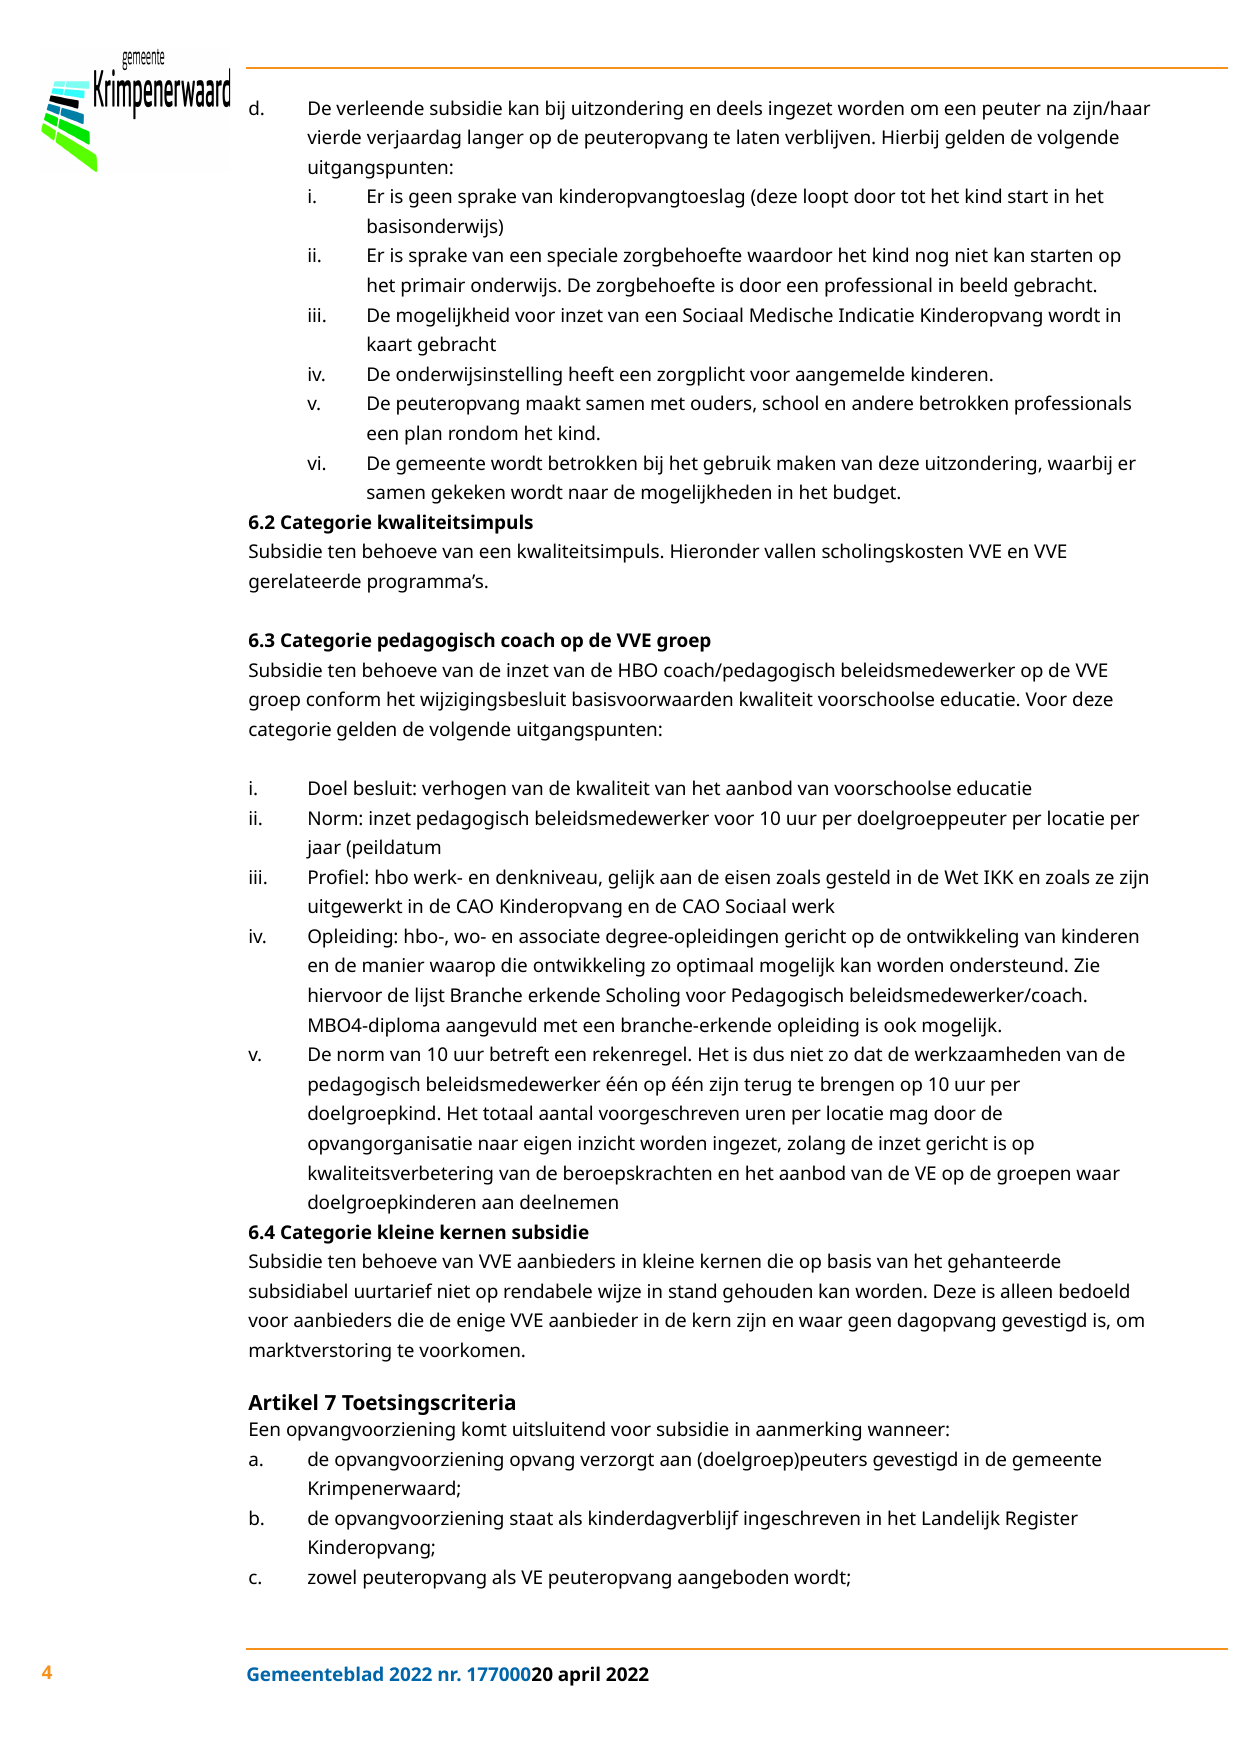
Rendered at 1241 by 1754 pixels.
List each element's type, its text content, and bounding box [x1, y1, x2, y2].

list De peuteropvang maakt samen met ouders, school en andere betrokken professionals een plan rondom het kind. [307, 391, 1152, 446]
text 6.3 Categorie pedagogisch coach op de VVE groep [248, 627, 1152, 653]
list De mogelijkheid voor inzet van een Sociaal Medische Indicatie Kinderopvang wordt in kaart gebracht [307, 302, 1152, 357]
list Norm: inzet pedagogisch beleidsmedewerker voor 10 uur per doelgroeppeuter per locatie per jaar (peildatum [248, 805, 1152, 860]
list de opvangvoorziening staat als kinderdagverblijf ingeschreven in het Landelijk Register Kinderopvang; [248, 1505, 1152, 1560]
list de opvangvoorziening opvang verzorgt aan (doelgroep)peuters gevestigd in de gemeente Krimpenerwaard; [248, 1446, 1152, 1501]
text Subsidie ten behoeve van de inzet van de HBO coach/pedagogisch beleidsmedewerker op de VVE groep conform het wijzigingsbesluit basisvoorwaarden kwaliteit voorschoolse educatie. Voor deze categorie gelden de volgende uitgangspunten: [248, 657, 1152, 742]
picture [41, 47, 231, 172]
text 6.2 Categorie kwaliteitsimpuls [248, 509, 1152, 535]
text Artikel 7 Toetsingscriteria [248, 1388, 1152, 1416]
list De onderwijsinstelling heeft een zorgplicht voor aangemelde kinderen. [307, 361, 1152, 387]
list Profiel: hbo werk- en denkniveau, gelijk aan de eisen zoals gesteld in de Wet IKK en zoals ze zijn uitgewerkt in de CAO Kinderopvang en de CAO Sociaal werk [248, 864, 1152, 919]
list Opleiding: hbo-, wo- en associate degree-opleidingen gericht op de ontwikkeling van kinderen en de manier waarop die ontwikkeling zo optimaal mogelijk kan worden ondersteund. Zie hiervoor de lijst Branche erkende Scholing voor Pedagogisch beleidsmedewerker/coach. MBO4-diploma aangevuld met een branche-erkende opleiding is ook mogelijk. [248, 923, 1152, 1038]
text Een opvangvoorziening komt uitsluitend voor subsidie in aanmerking wanneer: [248, 1416, 1152, 1442]
list Er is sprake van een speciale zorgbehoefte waardoor het kind nog niet kan starten op het primair onderwijs. De zorgbehoefte is door een professional in beeld gebracht. [307, 243, 1152, 298]
list De verleende subsidie kan bij uitzondering en deels ingezet worden om een peuter na zijn/haar vierde verjaardag langer op de peuteropvang te laten verblijven. Hierbij gelden de volgende uitgangspunten: [248, 95, 1152, 180]
text 6.4 Categorie kleine kernen subsidie [248, 1219, 1152, 1245]
list De norm van 10 uur betreft een rekenregel. Het is dus niet zo dat de werkzaamheden van de pedagogisch beleidsmedewerker één op één zijn terug te brengen op 10 uur per doelgroepkind. Het totaal aantal voorgeschreven uren per locatie mag door de opvangorganisatie naar eigen inzicht worden ingezet, zolang de inzet gericht is op kwaliteitsverbetering van de beroepskrachten en het aanbod van de VE op de groepen waar doelgroepkinderen aan deelnemen [248, 1041, 1152, 1215]
list Doel besluit: verhogen van de kwaliteit van het aanbod van voorschoolse educatie [248, 775, 1152, 801]
text Subsidie ten behoeve van een kwaliteitsimpuls. Hieronder vallen scholingskosten VVE en VVE gerelateerde programma’s. [248, 538, 1152, 594]
list De gemeente wordt betrokken bij het gebruik maken van deze uitzondering, waarbij er samen gekeken wordt naar de mogelijkheden in het budget. [307, 450, 1152, 505]
list zowel peuteropvang als VE peuteropvang aangeboden wordt; [248, 1564, 1152, 1590]
list Er is geen sprake van kinderopvangtoeslag (deze loopt door tot het kind start in het basisonderwijs) [307, 183, 1152, 239]
text Subsidie ten behoeve van VVE aanbieders in kleine kernen die op basis van het gehanteerde subsidiabel uurtarief niet op rendabele wijze in stand gehouden kan worden. Deze is alleen bedoeld voor aanbieders die de enige VVE aanbieder in de kern zijn en waar geen dagopvang gevestigd is, om marktverstoring te voorkomen. [248, 1248, 1152, 1363]
